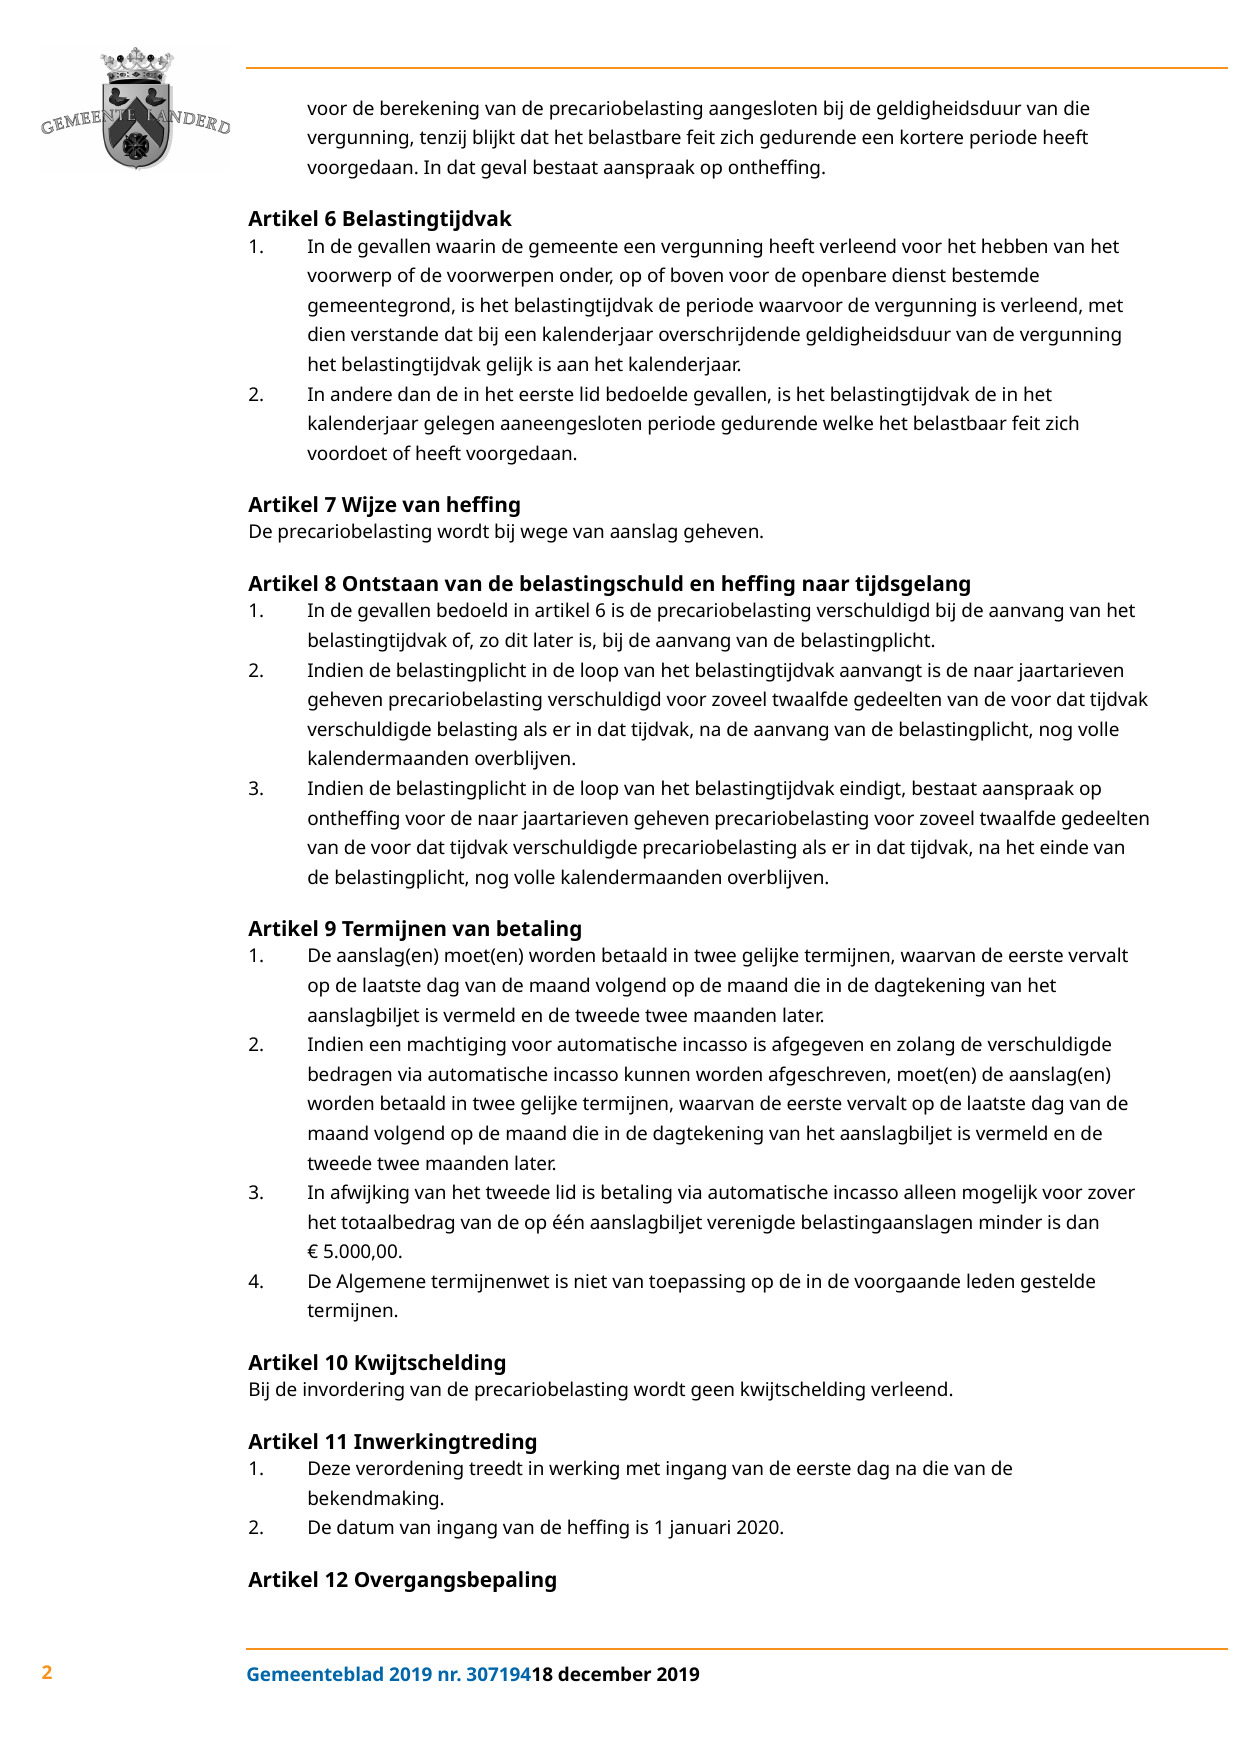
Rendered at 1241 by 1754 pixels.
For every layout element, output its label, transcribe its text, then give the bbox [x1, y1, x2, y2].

list Deze verordening treedt in werking met ingang van de eerste dag na die van de bekendmaking. [248, 1455, 1152, 1511]
list Indien de belastingplicht in de loop van het belastingtijdvak eindigt, bestaat aanspraak op ontheffing voor de naar jaartarieven geheven precariobelasting voor zoveel twaalfde gedeelten van de voor dat tijdvak verschuldigde precariobelasting als er in dat tijdvak, na het einde van de belastingplicht, nog volle kalendermaanden overblijven. [248, 775, 1152, 889]
list Indien een machtiging voor automatische incasso is afgegeven en zolang de verschuldigde bedragen via automatische incasso kunnen worden afgeschreven, moet(en) de aanslag(en) worden betaald in twee gelijke termijnen, waarvan de eerste vervalt op de laatste dag van de maand volgend op de maand die in de dagtekening van het aanslagbiljet is vermeld en de tweede twee maanden later. [248, 1031, 1152, 1176]
list De Algemene termijnenwet is niet van toepassing op de in de voorgaande leden gestelde termijnen. [248, 1268, 1152, 1323]
list In afwijking van het tweede lid is betaling via automatische incasso alleen mogelijk voor zover het totaalbedrag van de op één aanslagbiljet verenigde belastingaanslagen minder is dan € 5.000,00. [248, 1179, 1152, 1264]
list In de gevallen bedoeld in artikel 6 is de precariobelasting verschuldigd bij de aanvang van het belastingtijdvak of, zo dit later is, bij de aanvang van de belastingplicht. [248, 598, 1152, 653]
text De precariobelasting wordt bij wege van aanslag geheven. [248, 519, 1152, 544]
picture [41, 47, 231, 172]
text Artikel 10 Kwijtschelding [248, 1348, 1152, 1377]
text Artikel 9 Termijnen van betaling [248, 914, 1152, 943]
list In andere dan de in het eerste lid bedoelde gevallen, is het belastingtijdvak de in het kalenderjaar gelegen aaneengesloten periode gedurende welke het belastbaar feit zich voordoet of heeft voorgedaan. [248, 381, 1152, 466]
list Indien de belastingplicht in de loop van het belastingtijdvak aanvangt is de naar jaartarieven geheven precariobelasting verschuldigd voor zoveel twaalfde gedeelten van de voor dat tijdvak verschuldigde belasting als er in dat tijdvak, na de aanvang van de belastingplicht, nog volle kalendermaanden overblijven. [248, 657, 1152, 771]
text Artikel 6 Belastingtijdvak [248, 204, 1152, 233]
text Artikel 7 Wijze van heffing [248, 490, 1152, 519]
text Bij de invordering van de precariobelasting wordt geen kwijtschelding verleend. [248, 1377, 1152, 1402]
list In de gevallen waarin de gemeente een vergunning heeft verleend voor het hebben van het voorwerp of de voorwerpen onder, op of boven voor de openbare dienst bestemde gemeentegrond, is het belastingtijdvak de periode waarvoor de vergunning is verleend, met dien verstande dat bij een kalenderjaar overschrijdende geldigheidsduur van de vergunning het belastingtijdvak gelijk is aan het kalenderjaar. [248, 233, 1152, 377]
list De aanslag(en) moet(en) worden betaald in twee gelijke termijnen, waarvan de eerste vervalt op de laatste dag van de maand volgend op de maand die in de dagtekening van het aanslagbiljet is vermeld en de tweede twee maanden later. [248, 943, 1152, 1028]
text Artikel 12 Overgangsbepaling [248, 1565, 1152, 1593]
list voor de berekening van de precariobelasting aangesloten bij de geldigheidsduur van die vergunning, tenzij blijkt dat het belastbare feit zich gedurende een kortere periode heeft voorgedaan. In dat geval bestaat aanspraak op ontheffing. [248, 95, 1152, 180]
text Artikel 11 Inwerkingtreding [248, 1427, 1152, 1455]
text Artikel 8 Ontstaan van de belastingschuld en heffing naar tijdsgelang [248, 569, 1152, 598]
list De datum van ingang van de heffing is 1 januari 2020. [248, 1514, 1152, 1540]
